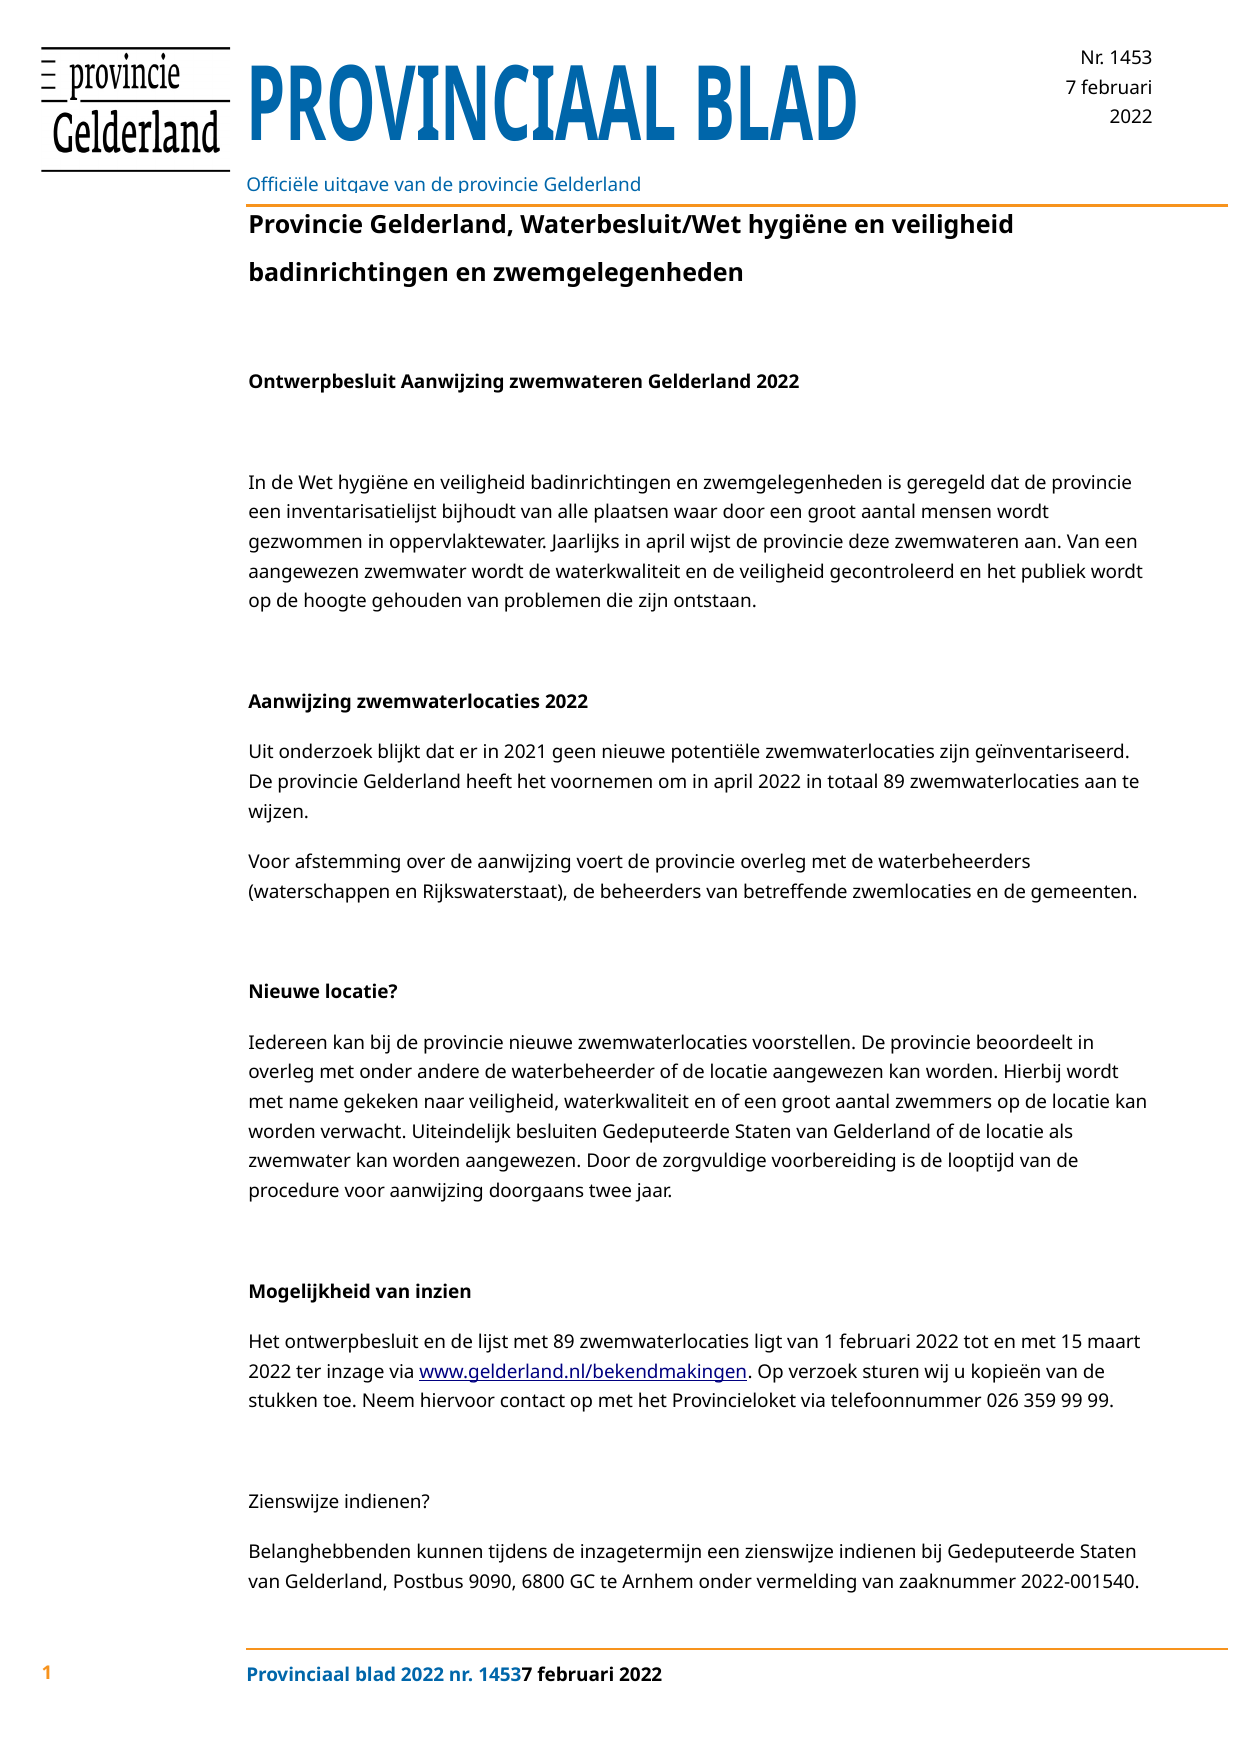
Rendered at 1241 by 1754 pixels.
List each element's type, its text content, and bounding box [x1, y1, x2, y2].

text Belanghebbenden kunnen tijdens de inzagetermijn een zienswijze indienen bij Gedeputeerde Staten van Gelderland, Postbus 9090, 6800 GC te Arnhem onder vermelding van zaaknummer 2022-001540. [248, 1539, 1152, 1594]
picture [41, 47, 231, 172]
text Aanwijzing zwemwaterlocaties 2022 [248, 688, 1152, 714]
text Voor afstemming over de aanwijzing voert de provincie overleg met de waterbeheerders (waterschappen en Rijkswaterstaat), de beheerders van betreffende zwemlocaties en de gemeenten. [248, 848, 1152, 904]
text Zienswijze indienen? [248, 1488, 1152, 1514]
text Het ontwerpbesluit en de lijst met 89 zwemwaterlocaties ligt van 1 februari 2022 tot en met 15 maart 2022 ter inzage via www.gelderland.nl/bekendmakingen. Op verzoek sturen wij u kopieën van de stukken toe. Neem hiervoor contact op met het Provincieloket via telefoonnummer 026 359 99 99. [248, 1328, 1152, 1413]
text Nieuwe locatie? [248, 979, 1152, 1004]
text Iedereen kan bij de provincie nieuwe zwemwaterlocaties voorstellen. De provincie beoordeelt in overleg met onder andere de waterbeheerder of de locatie aangewezen kan worden. Hierbij wordt met name gekeken naar veiligheid, waterkwaliteit en of een groot aantal zwemmers op de locatie kan worden verwacht. Uiteindelijk besluiten Gedeputeerde Staten van Gelderland of de locatie als zwemwater kan worden aangewezen. Door de zorgvuldige voorbereiding is de looptijd van de procedure voor aanwijzing doorgaans twee jaar. [248, 1029, 1152, 1203]
text Provincie Gelderland, Waterbesluit/Wet hygiëne en veiligheid badinrichtingen en zwemgelegenheden [248, 207, 1152, 288]
text In de Wet hygiëne en veiligheid badinrichtingen en zwemgelegenheden is geregeld dat de provincie een inventarisatielijst bijhoudt van alle plaatsen waar door een groot aantal mensen wordt gezwommen in oppervlaktewater. Jaarlijks in april wijst de provincie deze zwemwateren aan. Van een aangewezen zwemwater wordt de waterkwaliteit en de veiligheid gecontroleerd en het publiek wordt op de hoogte gehouden van problemen die zijn ontstaan. [248, 469, 1152, 613]
text Ontwerpbesluit Aanwijzing zwemwateren Gelderland 2022 [248, 368, 1152, 394]
text Mogelijkheid van inzien [248, 1278, 1152, 1304]
text Uit onderzoek blijkt dat er in 2021 geen nieuwe potentiële zwemwaterlocaties zijn geïnventariseerd. De provincie Gelderland heeft het voornemen om in april 2022 in totaal 89 zwemwaterlocaties aan te wijzen. [248, 739, 1152, 824]
